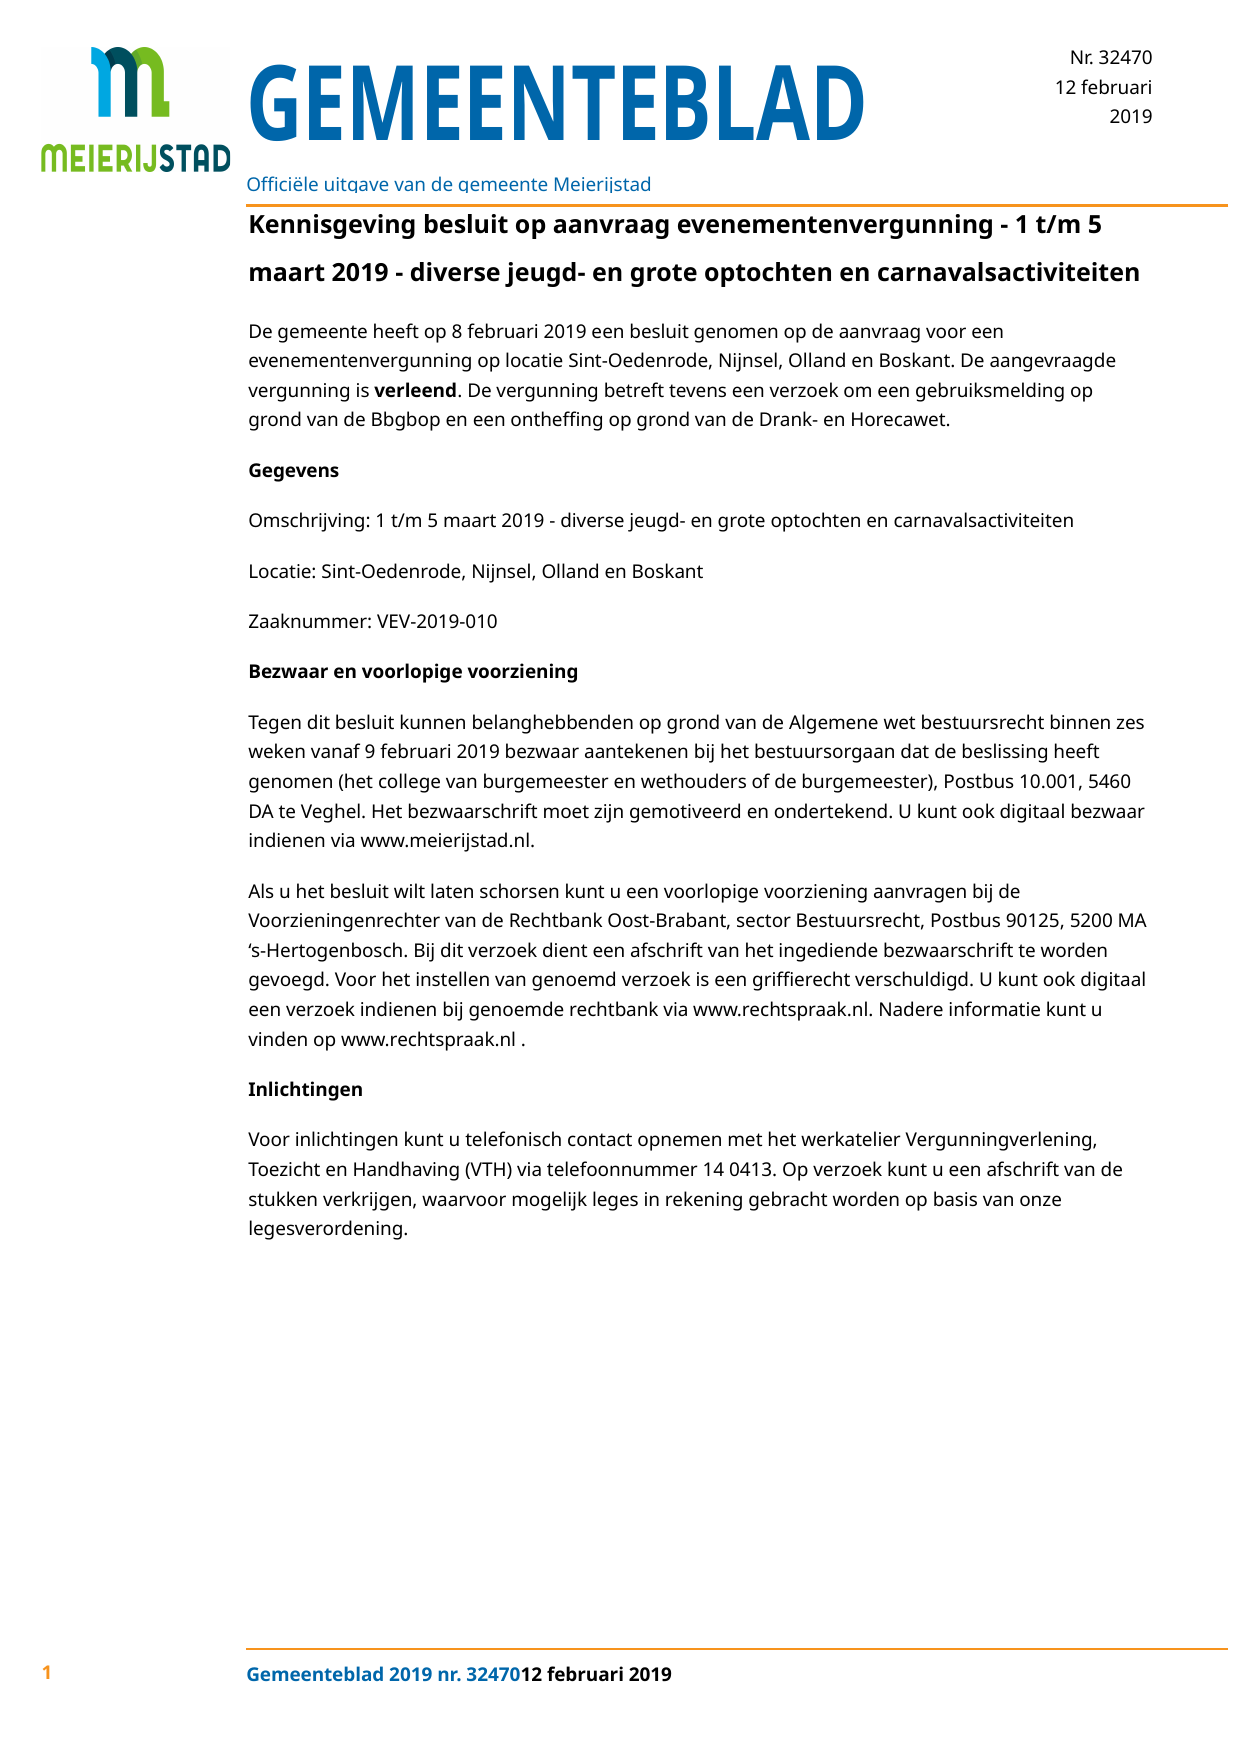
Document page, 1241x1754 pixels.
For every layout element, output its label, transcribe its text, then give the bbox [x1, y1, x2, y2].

text Gegevens [248, 457, 1152, 483]
text Zaaknummer: VEV-2019-010 [248, 608, 1152, 634]
text Bezwaar en voorlopige voorziening [248, 659, 1152, 684]
text De gemeente heeft op 8 februari 2019 een besluit genomen op de aanvraag voor een evenementenvergunning op locatie Sint-Oedenrode, Nijnsel, Olland en Boskant. De aangevraagde vergunning is verleend. De vergunning betreft tevens een verzoek om een gebruiksmelding op grond van de Bbgbop en een ontheffing op grond van de Drank- en Horecawet. [248, 318, 1152, 432]
picture [41, 47, 231, 172]
text Omschrijving: 1 t/m 5 maart 2019 - diverse jeugd- en grote optochten en carnavalsactiviteiten [248, 507, 1152, 533]
text Locatie: Sint-Oedenrode, Nijnsel, Olland en Boskant [248, 558, 1152, 584]
text Voor inlichtingen kunt u telefonisch contact opnemen met het werkatelier Vergunningverlening, Toezicht en Handhaving (VTH) via telefoonnummer 14 0413. Op verzoek kunt u een afschrift van de stukken verkrijgen, waarvoor mogelijk leges in rekening gebracht worden op basis van onze legesverordening. [248, 1127, 1152, 1241]
text Tegen dit besluit kunnen belanghebbenden op grond van de Algemene wet bestuursrecht binnen zes weken vanaf 9 februari 2019 bezwaar aantekenen bij het bestuursorgaan dat de beslissing heeft genomen (het college van burgemeester en wethouders of de burgemeester), Postbus 10.001, 5460 DA te Veghel. Het bezwaarschrift moet zijn gemotiveerd en ondertekend. U kunt ook digitaal bezwaar indienen via www.meierijstad.nl. [248, 709, 1152, 853]
text Als u het besluit wilt laten schorsen kunt u een voorlopige voorziening aanvragen bij de Voorzieningenrechter van de Rechtbank Oost-Brabant, sector Bestuursrecht, Postbus 90125, 5200 MA ‘s-Hertogenbosch. Bij dit verzoek dient een afschrift van het ingediende bezwaarschrift te worden gevoegd. Voor het instellen van genoemd verzoek is een griffierecht verschuldigd. U kunt ook digitaal een verzoek indienen bij genoemde rechtbank via www.rechtspraak.nl. Nadere informatie kunt u vinden op www.rechtspraak.nl . [248, 878, 1152, 1052]
text Inlichtingen [248, 1076, 1152, 1102]
text Kennisgeving besluit op aanvraag evenementenvergunning - 1 t/m 5 maart 2019 - diverse jeugd- en grote optochten en carnavalsactiviteiten [248, 207, 1152, 288]
